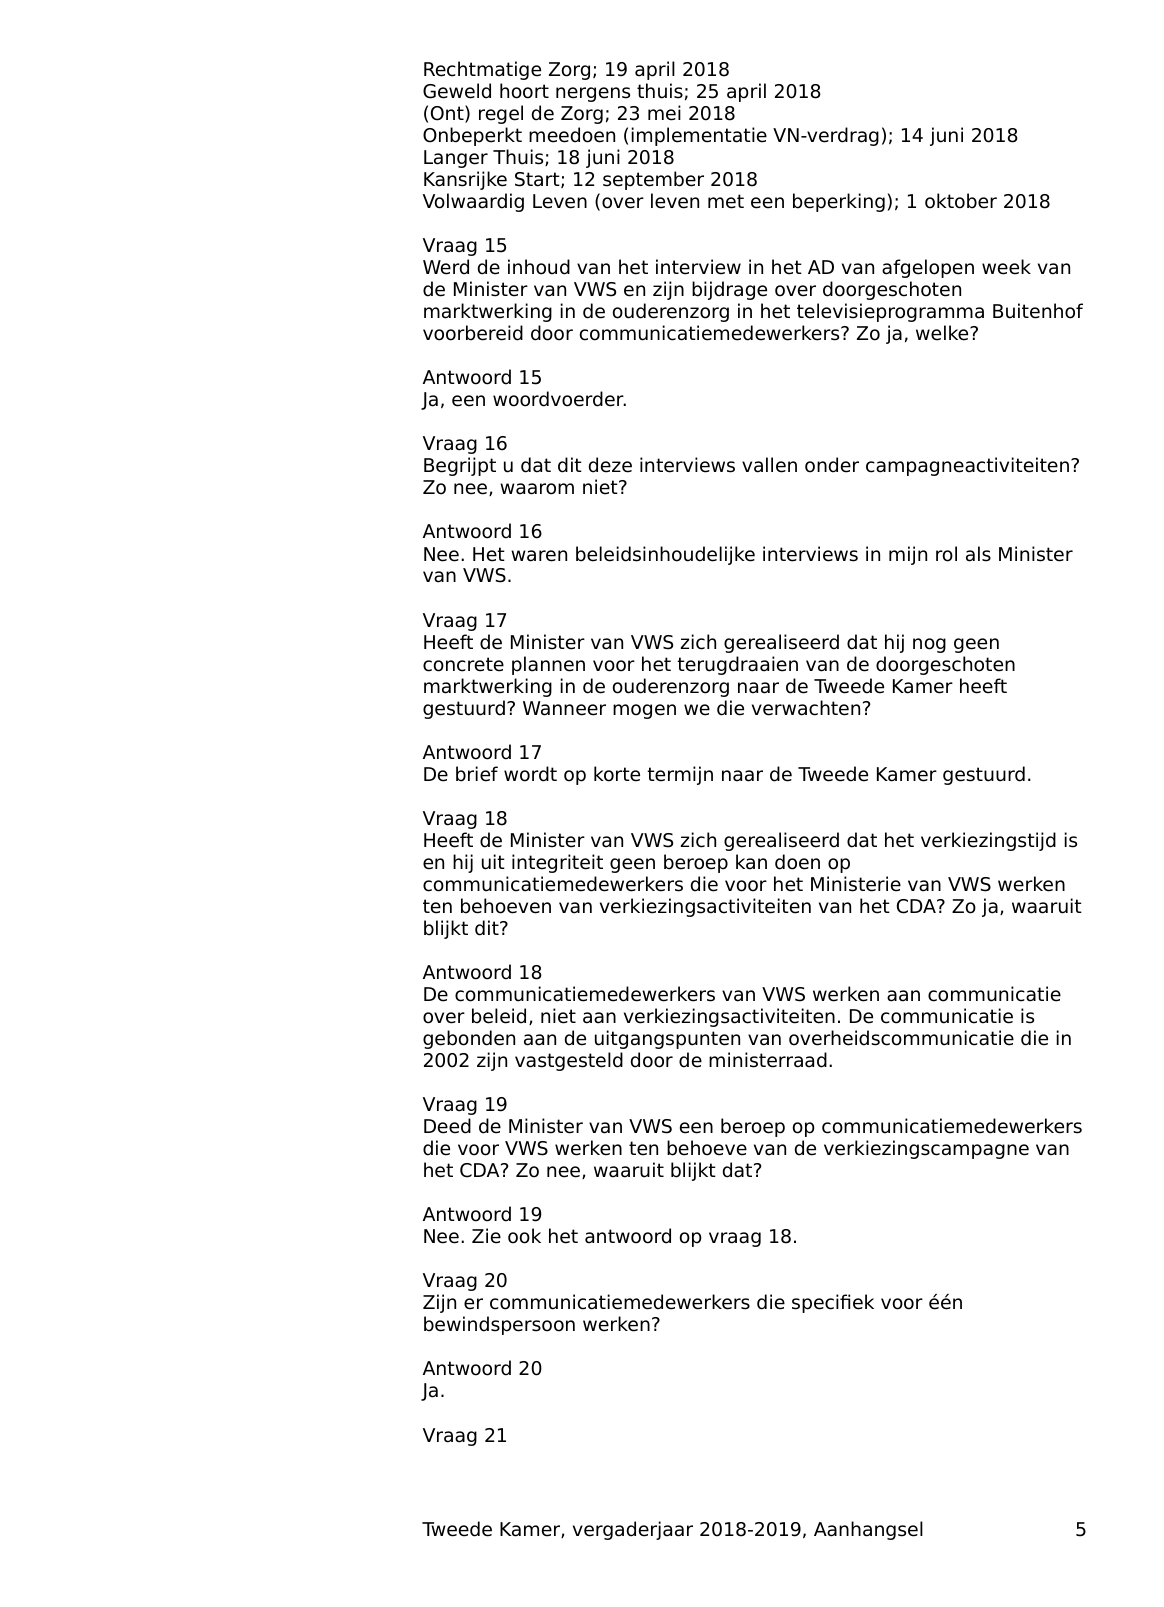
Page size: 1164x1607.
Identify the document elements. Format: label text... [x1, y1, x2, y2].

text Werd de inhoud van het interview in het AD van afgelopen week van de Minister van VWS en zijn bijdrage over doorgeschoten marktwerking in de ouderenzorg in het televisieprogramma Buitenhof voorbereid door communicatiemedewerkers? Zo ja, welke? [422, 257, 1087, 345]
text Antwoord 17 [422, 742, 1087, 764]
text (Ont) regel de Zorg; 23 mei 2018 [422, 103, 1087, 125]
text Antwoord 20 [422, 1358, 1087, 1380]
text Vraag 16 [422, 433, 1087, 455]
text Langer Thuis; 18 juni 2018 [422, 147, 1087, 169]
text Geweld hoort nergens thuis; 25 april 2018 [422, 81, 1087, 103]
text Vraag 19 [422, 1094, 1087, 1116]
text Antwoord 18 [422, 962, 1087, 984]
text Antwoord 19 [422, 1204, 1087, 1226]
text Zijn er communicatiemedewerkers die specifiek voor één bewindspersoon werken? [422, 1292, 1087, 1336]
text Deed de Minister van VWS een beroep op communicatiemedewerkers die voor VWS werken ten behoeve van de verkiezingscampagne van het CDA? Zo nee, waaruit blijkt dat? [422, 1116, 1087, 1182]
text Kansrijke Start; 12 september 2018 [422, 169, 1087, 191]
text Vraag 17 [422, 609, 1087, 632]
text De brief wordt op korte termijn naar de Tweede Kamer gestuurd. [422, 764, 1087, 786]
text Nee. Het waren beleidsinhoudelijke interviews in mijn rol als Minister van VWS. [422, 543, 1087, 587]
text Vraag 20 [422, 1270, 1087, 1292]
text Nee. Zie ook het antwoord op vraag 18. [422, 1226, 1087, 1248]
text Rechtmatige Zorg; 19 april 2018 [422, 59, 1087, 81]
text Vraag 15 [422, 235, 1087, 257]
text De communicatiemedewerkers van VWS werken aan communicatie over beleid, niet aan verkiezingsactiviteiten. De communicatie is gebonden aan de uitgangspunten van overheidscommunicatie die in 2002 zijn vastgesteld door de ministerraad. [422, 984, 1087, 1072]
text Vraag 21 [422, 1424, 1087, 1446]
text Antwoord 16 [422, 521, 1087, 543]
text Ja. [422, 1380, 1087, 1402]
text Heeft de Minister van VWS zich gerealiseerd dat hij nog geen concrete plannen voor het terugdraaien van de doorgeschoten marktwerking in de ouderenzorg naar de Tweede Kamer heeft gestuurd? Wanneer mogen we die verwachten? [422, 632, 1087, 719]
text Antwoord 15 [422, 367, 1087, 389]
text Begrijpt u dat dit deze interviews vallen onder campagneactiviteiten? Zo nee, waarom niet? [422, 455, 1087, 499]
text Heeft de Minister van VWS zich gerealiseerd dat het verkiezingstijd is en hij uit integriteit geen beroep kan doen op communicatiemedewerkers die voor het Ministerie van VWS werken ten behoeven van verkiezingsactiviteiten van het CDA? Zo ja, waaruit blijkt dit? [422, 830, 1087, 940]
text Onbeperkt meedoen (implementatie VN-verdrag); 14 juni 2018 [422, 125, 1087, 147]
text Vraag 18 [422, 808, 1087, 830]
text Ja, een woordvoerder. [422, 389, 1087, 411]
text Volwaardig Leven (over leven met een beperking); 1 oktober 2018 [422, 191, 1087, 213]
